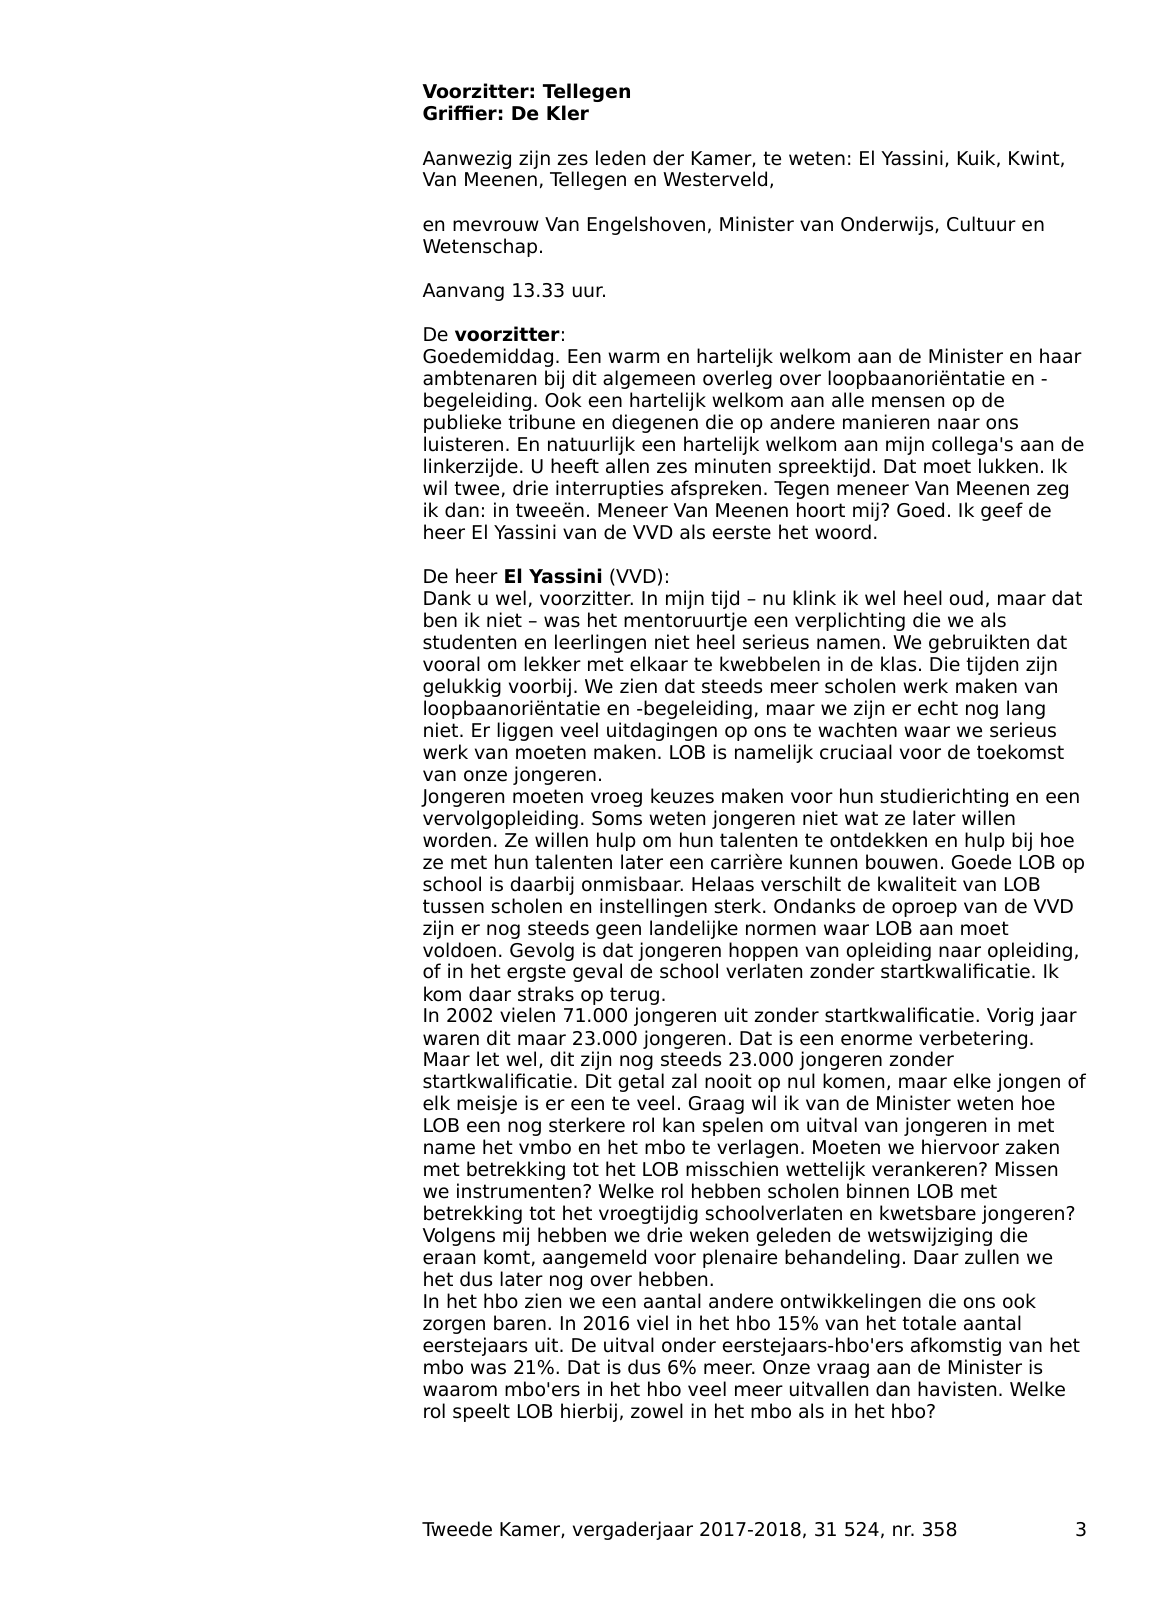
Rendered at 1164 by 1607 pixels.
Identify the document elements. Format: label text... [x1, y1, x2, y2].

text Jongeren moeten vroeg keuzes maken voor hun studierichting en een vervolgopleiding. Soms weten jongeren niet wat ze later willen worden. Ze willen hulp om hun talenten te ontdekken en hulp bij hoe ze met hun talenten later een carrière kunnen bouwen. Goede LOB op school is daarbij onmisbaar. Helaas verschilt de kwaliteit van LOB tussen scholen en instellingen sterk. Ondanks de oproep van de VVD zijn er nog steeds geen landelijke normen waar LOB aan moet voldoen. Gevolg is dat jongeren hoppen van opleiding naar opleiding, of in het ergste geval de school verlaten zonder startkwalificatie. Ik kom daar straks op terug. [422, 786, 1087, 1005]
text Griffier: De Kler [422, 103, 1087, 125]
text De voorzitter: [422, 324, 1087, 346]
text De heer El Yassini (VVD): [422, 566, 1087, 588]
text In het hbo zien we een aantal andere ontwikkelingen die ons ook zorgen baren. In 2016 viel in het hbo 15% van het totale aantal eerstejaars uit. De uitval onder eerstejaars-hbo'ers afkomstig van het mbo was 21%. Dat is dus 6% meer. Onze vraag aan de Minister is waarom mbo'ers in het hbo veel meer uitvallen dan havisten. Welke rol speelt LOB hierbij, zowel in het mbo als in het hbo? [422, 1291, 1087, 1423]
text In 2002 vielen 71.000 jongeren uit zonder startkwalificatie. Vorig jaar waren dit maar 23.000 jongeren. Dat is een enorme verbetering. Maar let wel, dit zijn nog steeds 23.000 jongeren zonder startkwalificatie. Dit getal zal nooit op nul komen, maar elke jongen of elk meisje is er een te veel. Graag wil ik van de Minister weten hoe LOB een nog sterkere rol kan spelen om uitval van jongeren in met name het vmbo en het mbo te verlagen. Moeten we hiervoor zaken met betrekking tot het LOB misschien wettelijk verankeren? Missen we instrumenten? Welke rol hebben scholen binnen LOB met betrekking tot het vroegtijdig schoolverlaten en kwetsbare jongeren? Volgens mij hebben we drie weken geleden de wetswijziging die eraan komt, aangemeld voor plenaire behandeling. Daar zullen we het dus later nog over hebben. [422, 1005, 1087, 1291]
text Aanwezig zijn zes leden der Kamer, te weten: El Yassini, Kuik, Kwint, Van Meenen, Tellegen en Westerveld, [422, 147, 1087, 191]
text en mevrouw Van Engelshoven, Minister van Onderwijs, Cultuur en Wetenschap. [422, 213, 1087, 257]
text Voorzitter: Tellegen [422, 81, 1087, 103]
text Aanvang 13.33 uur. [422, 280, 1087, 302]
text Goedemiddag. Een warm en hartelijk welkom aan de Minister en haar ambtenaren bij dit algemeen overleg over loopbaanoriëntatie en -begeleiding. Ook een hartelijk welkom aan alle mensen op de publieke tribune en diegenen die op andere manieren naar ons luisteren. En natuurlijk een hartelijk welkom aan mijn collega's aan de linkerzijde. U heeft allen zes minuten spreektijd. Dat moet lukken. Ik wil twee, drie interrupties afspreken. Tegen meneer Van Meenen zeg ik dan: in tweeën. Meneer Van Meenen hoort mij? Goed. Ik geef de heer El Yassini van de VVD als eerste het woord. [422, 346, 1087, 544]
text Dank u wel, voorzitter. In mijn tijd – nu klink ik wel heel oud, maar dat ben ik niet – was het mentoruurtje een verplichting die we als studenten en leerlingen niet heel serieus namen. We gebruikten dat vooral om lekker met elkaar te kwebbelen in de klas. Die tijden zijn gelukkig voorbij. We zien dat steeds meer scholen werk maken van loopbaanoriëntatie en -begeleiding, maar we zijn er echt nog lang niet. Er liggen veel uitdagingen op ons te wachten waar we serieus werk van moeten maken. LOB is namelijk cruciaal voor de toekomst van onze jongeren. [422, 588, 1087, 786]
